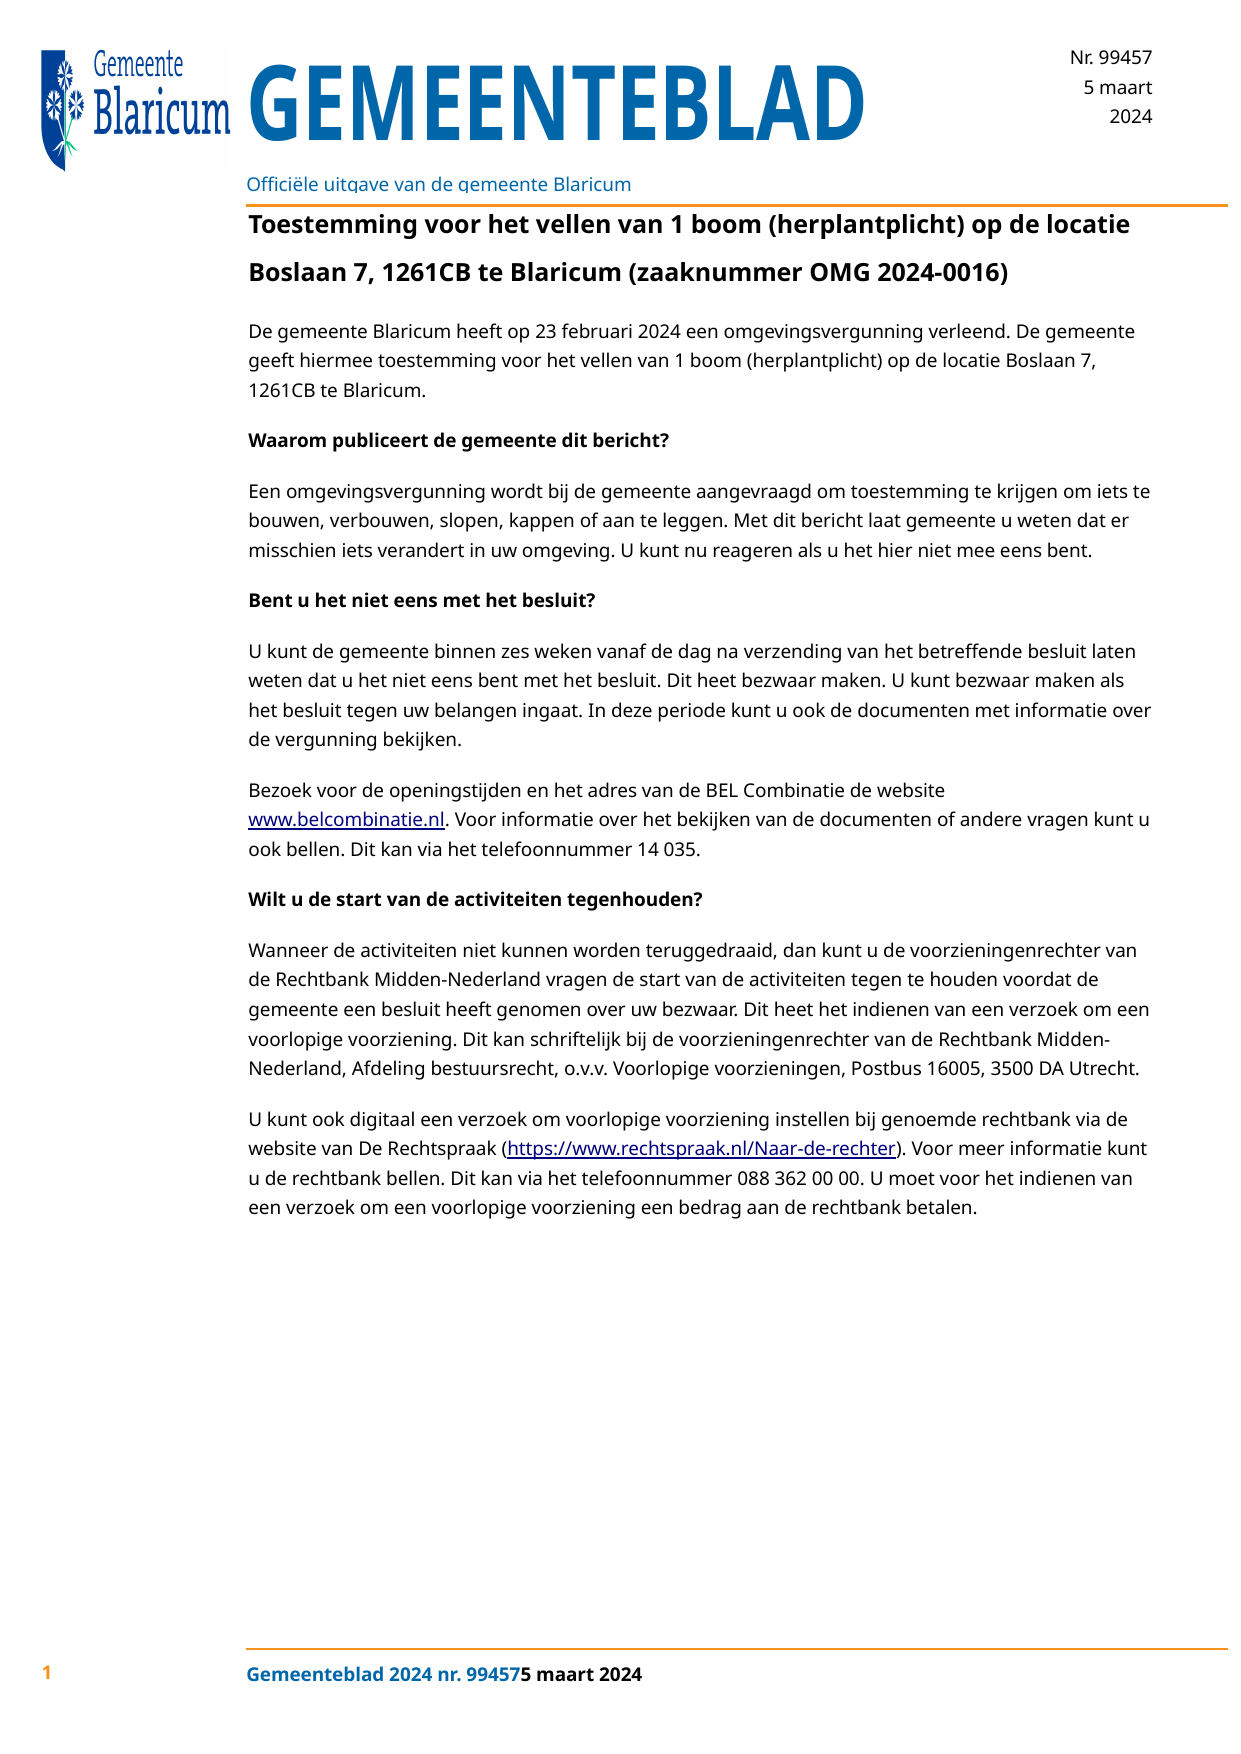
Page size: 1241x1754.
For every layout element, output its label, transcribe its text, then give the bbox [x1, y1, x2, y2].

picture [41, 47, 231, 172]
text Wanneer de activiteiten niet kunnen worden teruggedraaid, dan kunt u de voorzieningenrechter van de Rechtbank Midden-Nederland vragen de start van de activiteiten tegen te houden voordat de gemeente een besluit heeft genomen over uw bezwaar. Dit heet het indienen van een verzoek om een voorlopige voorziening. Dit kan schriftelijk bij de voorzieningenrechter van de Rechtbank Midden-Nederland, Afdeling bestuursrecht, o.v.v. Voorlopige voorzieningen, Postbus 16005, 3500 DA Utrecht. [248, 937, 1152, 1081]
text Waarom publiceert de gemeente dit bericht? [248, 427, 1152, 453]
text Bezoek voor de openingstijden en het adres van de BEL Combinatie de website www.belcombinatie.nl. Voor informatie over het bekijken van de documenten of andere vragen kunt u ook bellen. Dit kan via het telefoonnummer 14 035. [248, 777, 1152, 862]
text U kunt ook digitaal een verzoek om voorlopige voorziening instellen bij genoemde rechtbank via de website van De Rechtspraak (https://www.rechtspraak.nl/Naar-de-rechter). Voor meer informatie kunt u de rechtbank bellen. Dit kan via het telefoonnummer 088 362 00 00. U moet voor het indienen van een verzoek om een voorlopige voorziening een bedrag aan de rechtbank betalen. [248, 1106, 1152, 1220]
text Een omgevingsvergunning wordt bij de gemeente aangevraagd om toestemming te krijgen om iets te bouwen, verbouwen, slopen, kappen of aan te leggen. Met dit bericht laat gemeente u weten dat er misschien iets verandert in uw omgeving. U kunt nu reageren als u het hier niet mee eens bent. [248, 478, 1152, 563]
text De gemeente Blaricum heeft op 23 februari 2024 een omgevingsvergunning verleend. De gemeente geeft hiermee toestemming voor het vellen van 1 boom (herplantplicht) op de locatie Boslaan 7, 1261CB te Blaricum. [248, 318, 1152, 403]
text U kunt de gemeente binnen zes weken vanaf de dag na verzending van het betreffende besluit laten weten dat u het niet eens bent met het besluit. Dit heet bezwaar maken. U kunt bezwaar maken als het besluit tegen uw belangen ingaat. In deze periode kunt u ook de documenten met informatie over de vergunning bekijken. [248, 638, 1152, 752]
text Toestemming voor het vellen van 1 boom (herplantplicht) op de locatie Boslaan 7, 1261CB te Blaricum (zaaknummer OMG 2024-0016) [248, 207, 1152, 288]
text Wilt u de start van de activiteiten tegenhouden? [248, 887, 1152, 912]
text Bent u het niet eens met het besluit? [248, 587, 1152, 613]
